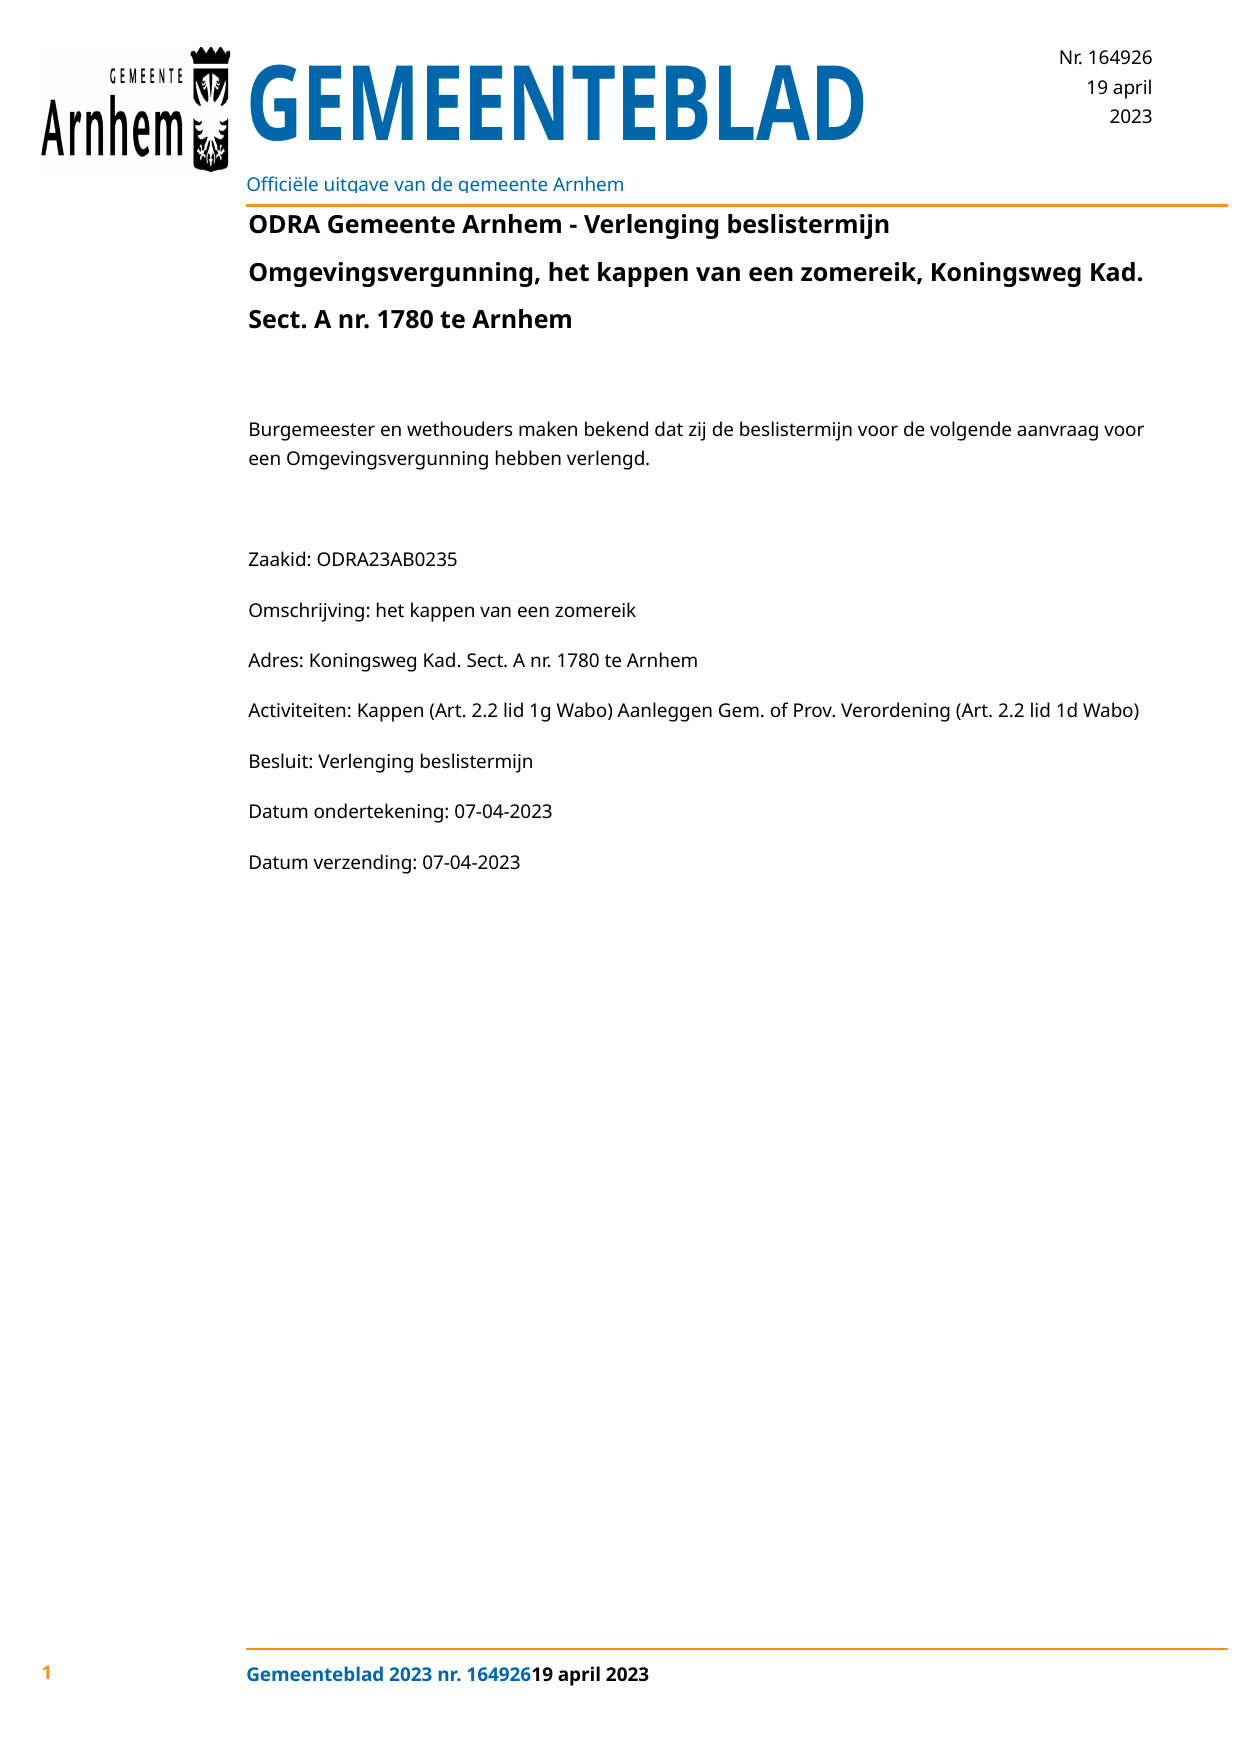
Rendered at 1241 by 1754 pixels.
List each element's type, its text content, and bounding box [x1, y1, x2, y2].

text Adres: Koningsweg Kad. Sect. A nr. 1780 te Arnhem [248, 647, 1152, 673]
text Datum verzending: 07-04-2023 [248, 849, 1152, 874]
picture [41, 47, 231, 172]
text Activiteiten: Kappen (Art. 2.2 lid 1g Wabo) Aanleggen Gem. of Prov. Verordening (Art. 2.2 lid 1d Wabo) [248, 698, 1152, 723]
text Besluit: Verlenging beslistermijn [248, 748, 1152, 774]
text Zaakid: ODRA23AB0235 [248, 546, 1152, 572]
text Datum ondertekening: 07-04-2023 [248, 798, 1152, 824]
text Omschrijving: het kappen van een zomereik [248, 597, 1152, 622]
text ODRA Gemeente Arnhem - Verlenging beslistermijn Omgevingsvergunning, het kappen van een zomereik, Koningsweg Kad. Sect. A nr. 1780 te Arnhem [248, 207, 1152, 336]
text Burgemeester en wethouders maken bekend dat zij de beslistermijn voor de volgende aanvraag voor een Omgevingsvergunning hebben verlengd. [248, 416, 1152, 471]
